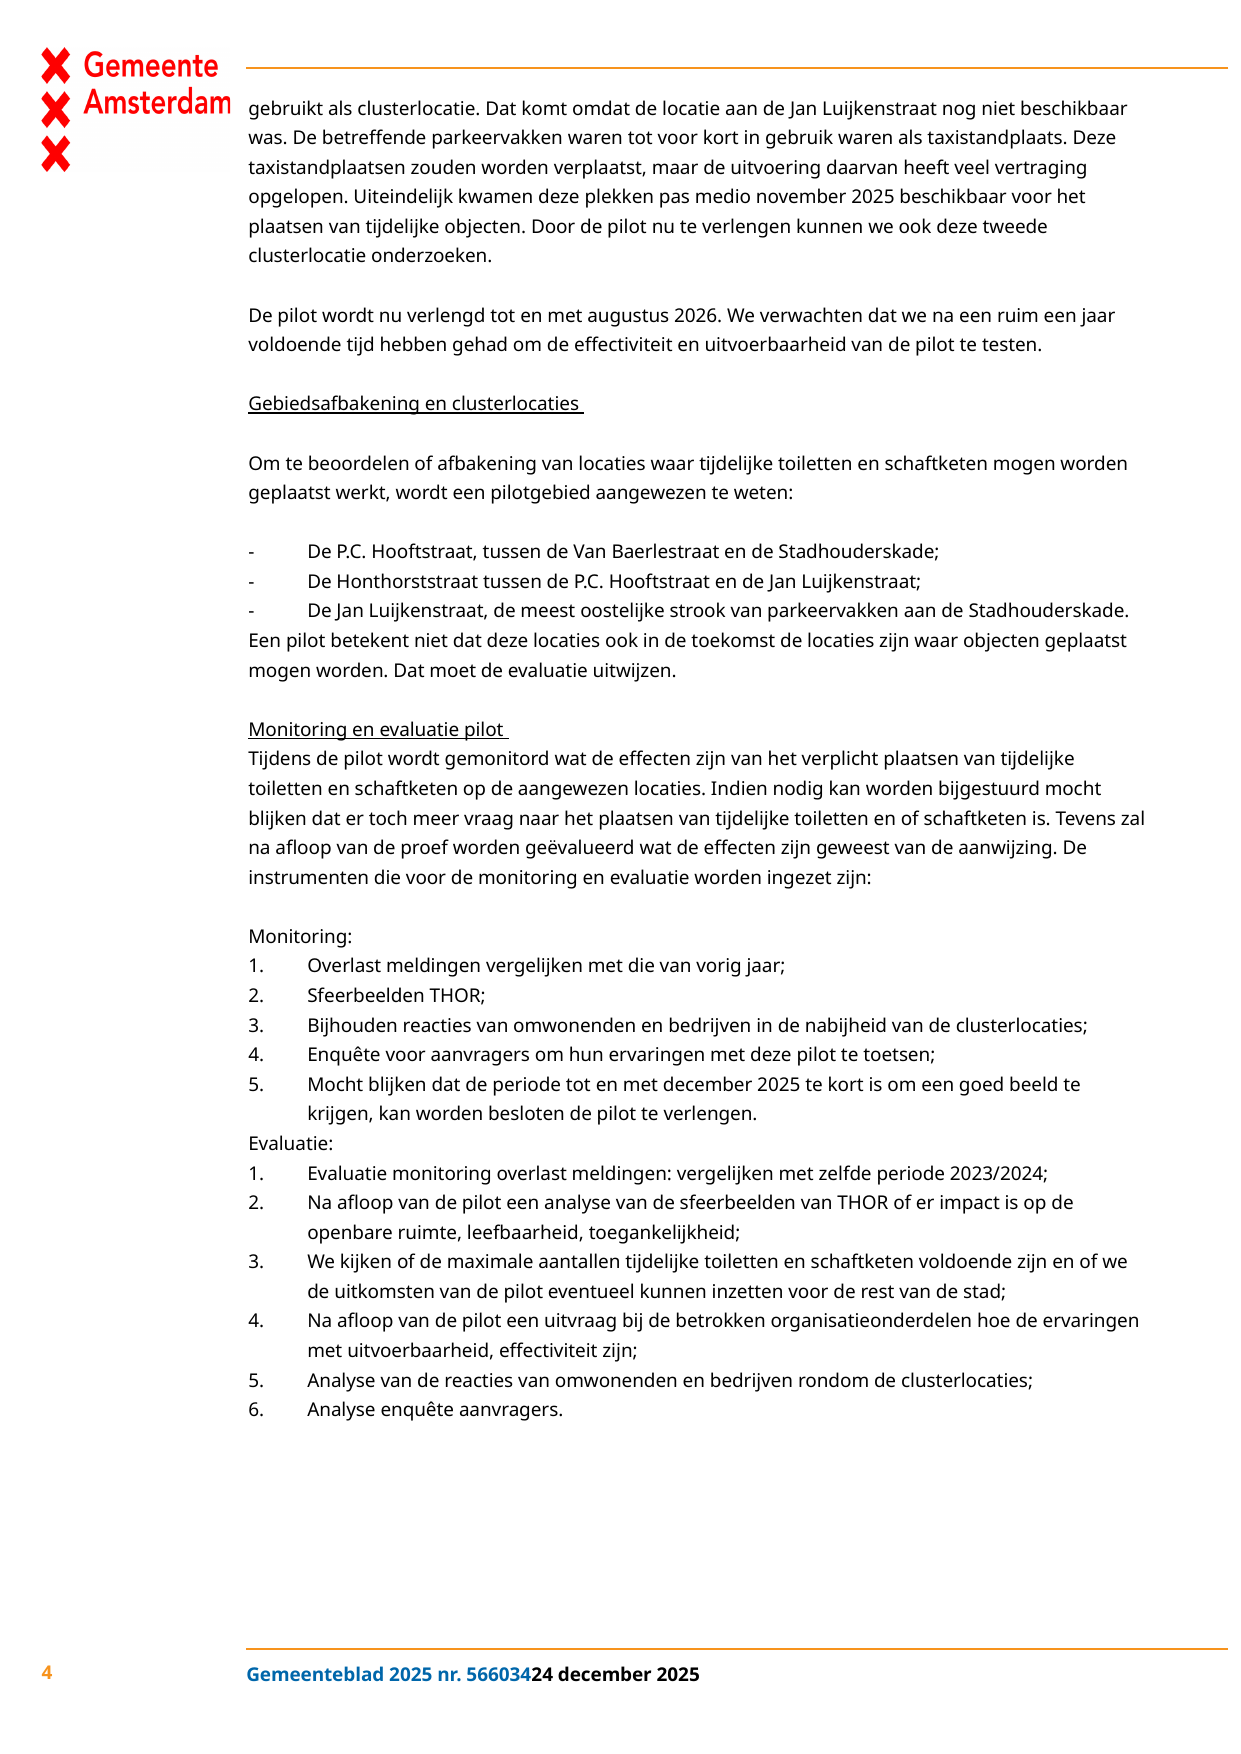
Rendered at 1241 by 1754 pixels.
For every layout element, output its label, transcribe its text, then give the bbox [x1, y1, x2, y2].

list Mocht blijken dat de periode tot en met december 2025 te kort is om een goed beeld te krijgen, kan worden besloten de pilot te verlengen. [248, 1071, 1152, 1126]
text gebruikt als clusterlocatie. Dat komt omdat de locatie aan de Jan Luijkenstraat nog niet beschikbaar was. De betreffende parkeervakken waren tot voor kort in gebruik waren als taxistandplaats. Deze taxistandplaatsen zouden worden verplaatst, maar de uitvoering daarvan heeft veel vertraging opgelopen. Uiteindelijk kwamen deze plekken pas medio november 2025 beschikbaar voor het plaatsen van tijdelijke objecten. Door de pilot nu te verlengen kunnen we ook deze tweede clusterlocatie onderzoeken. [248, 95, 1152, 268]
list Evaluatie monitoring overlast meldingen: vergelijken met zelfde periode 2023/2024; [248, 1160, 1152, 1186]
list Enquête voor aanvragers om hun ervaringen met deze pilot te toetsen; [248, 1041, 1152, 1067]
list Sfeerbeelden THOR; [248, 982, 1152, 1008]
list De Jan Luijkenstraat, de meest oostelijke strook van parkeervakken aan de Stadhouderskade. [248, 598, 1152, 623]
list Overlast meldingen vergelijken met die van vorig jaar; [248, 953, 1152, 978]
list Na afloop van de pilot een analyse van de sfeerbeelden van THOR of er impact is op de openbare ruimte, leefbaarheid, toegankelijkheid; [248, 1189, 1152, 1245]
list Analyse van de reacties van omwonenden en bedrijven rondom de clusterlocaties; [248, 1367, 1152, 1393]
text Tijdens de pilot wordt gemonitord wat de effecten zijn van het verplicht plaatsen van tijdelijke toiletten en schaftketen op de aangewezen locaties. Indien nodig kan worden bijgestuurd mocht blijken dat er toch meer vraag naar het plaatsen van tijdelijke toiletten en of schaftketen is. Tevens zal na afloop van de proef worden geëvalueerd wat de effecten zijn geweest van de aanwijzing. De instrumenten die voor de monitoring en evaluatie worden ingezet zijn: [248, 746, 1152, 890]
text Een pilot betekent niet dat deze locaties ook in de toekomst de locaties zijn waar objecten geplaatst mogen worden. Dat moet de evaluatie uitwijzen. [248, 627, 1152, 683]
list Analyse enquête aanvragers. [248, 1396, 1152, 1422]
text De pilot wordt nu verlengd tot en met augustus 2026. We verwachten dat we na een ruim een jaar voldoende tijd hebben gehad om de effectiviteit en uitvoerbaarheid van de pilot te testen. [248, 302, 1152, 357]
text Monitoring: [248, 923, 1152, 949]
list We kijken of de maximale aantallen tijdelijke toiletten en schaftketen voldoende zijn en of we de uitkomsten van de pilot eventueel kunnen inzetten voor de rest van de stad; [248, 1248, 1152, 1304]
text Evaluatie: [248, 1130, 1152, 1156]
text Om te beoordelen of afbakening van locaties waar tijdelijke toiletten en schaftketen mogen worden geplaatst werkt, wordt een pilotgebied aangewezen te weten: [248, 450, 1152, 505]
list Bijhouden reacties van omwonenden en bedrijven in de nabijheid van de clusterlocaties; [248, 1012, 1152, 1038]
text Gebiedsafbakening en clusterlocaties [248, 391, 1152, 416]
list De P.C. Hooftstraat, tussen de Van Baerlestraat en de Stadhouderskade; [248, 538, 1152, 564]
list Na afloop van de pilot een uitvraag bij de betrokken organisatieonderdelen hoe de ervaringen met uitvoerbaarheid, effectiviteit zijn; [248, 1308, 1152, 1363]
text Monitoring en evaluatie pilot [248, 716, 1152, 742]
list De Honthorststraat tussen de P.C. Hooftstraat en de Jan Luijkenstraat; [248, 568, 1152, 594]
picture [41, 47, 231, 172]
